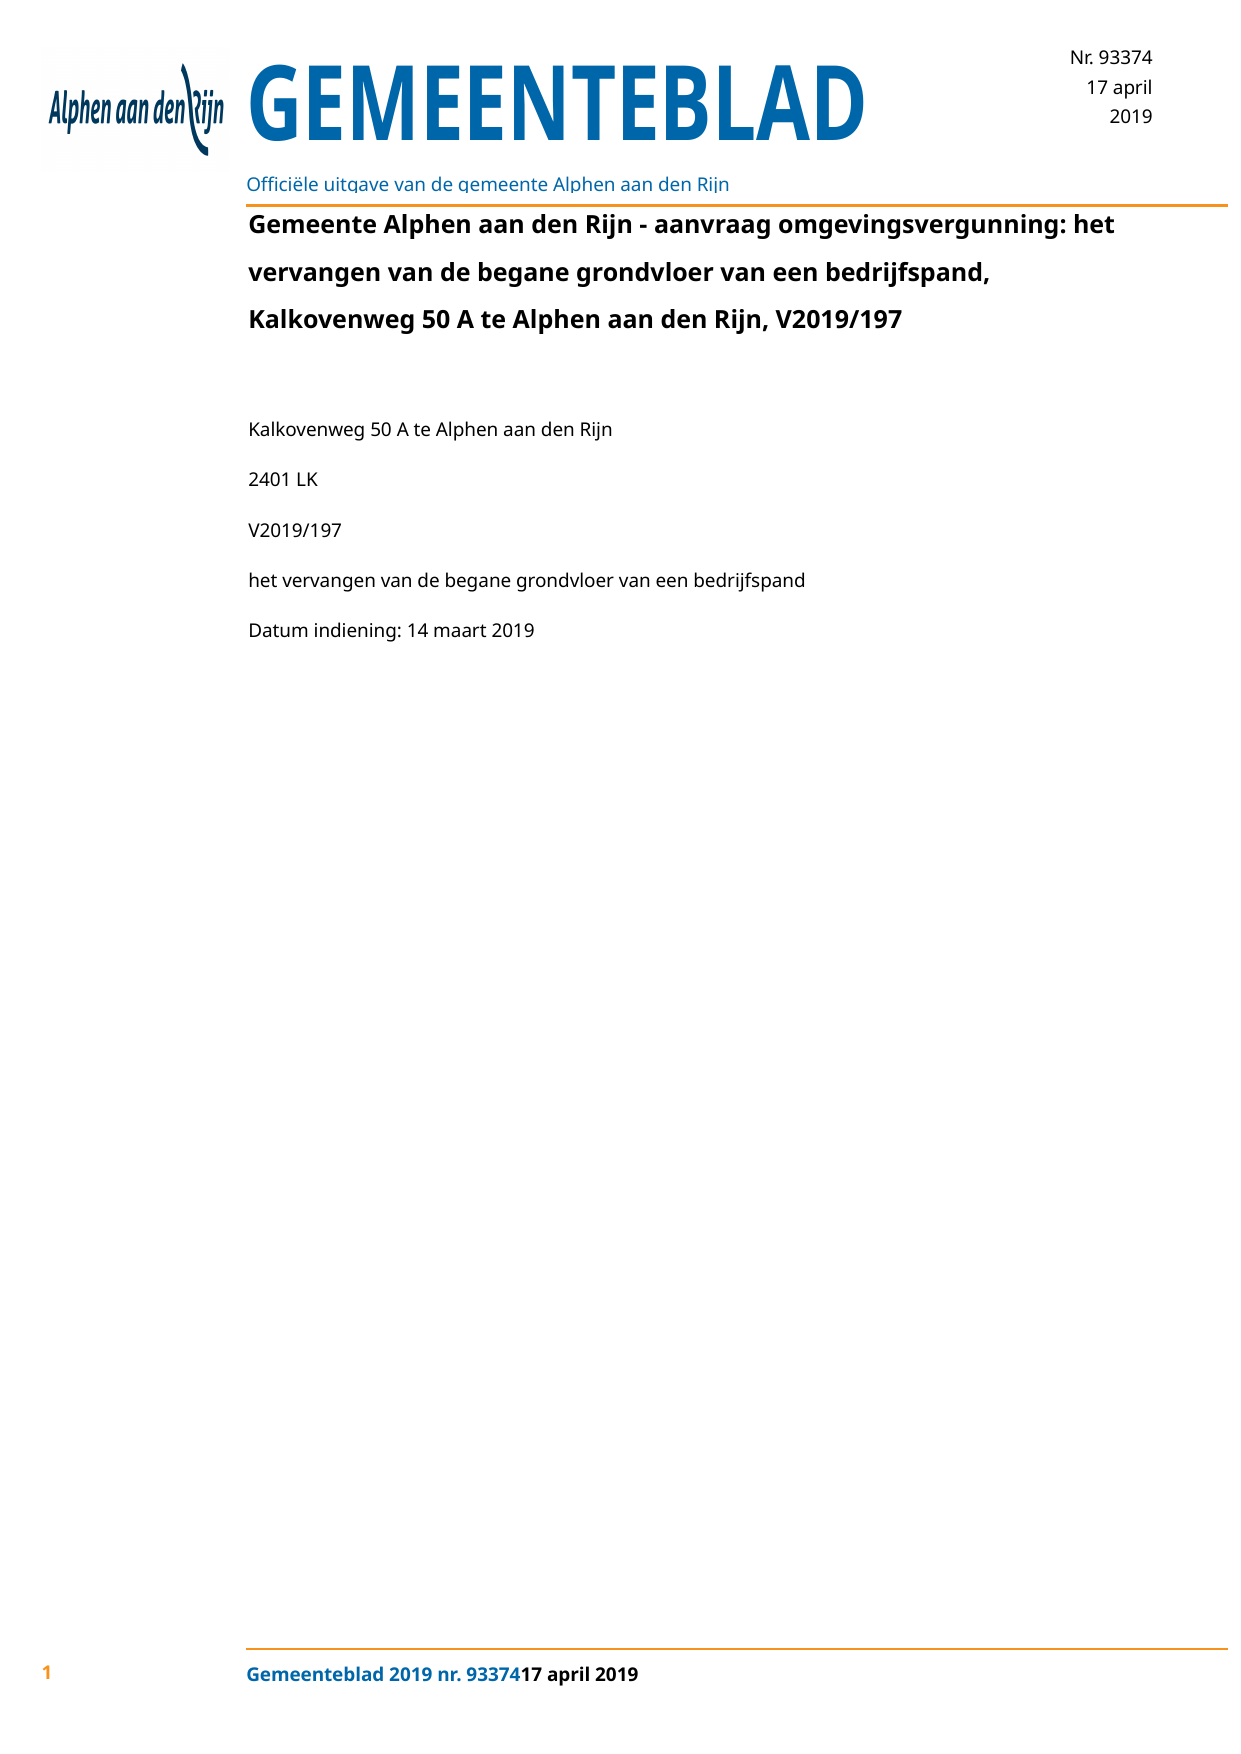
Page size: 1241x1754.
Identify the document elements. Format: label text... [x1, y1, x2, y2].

text het vervangen van de begane grondvloer van een bedrijfspand [248, 567, 1152, 593]
text 2401 LK [248, 466, 1152, 492]
picture [41, 47, 231, 172]
text V2019/197 [248, 517, 1152, 542]
text Datum indiening: 14 maart 2019 [248, 618, 1152, 643]
text Gemeente Alphen aan den Rijn - aanvraag omgevingsvergunning: het vervangen van de begane grondvloer van een bedrijfspand, Kalkovenweg 50 A te Alphen aan den Rijn, V2019/197 [248, 207, 1152, 336]
text Kalkovenweg 50 A te Alphen aan den Rijn [248, 416, 1152, 442]
